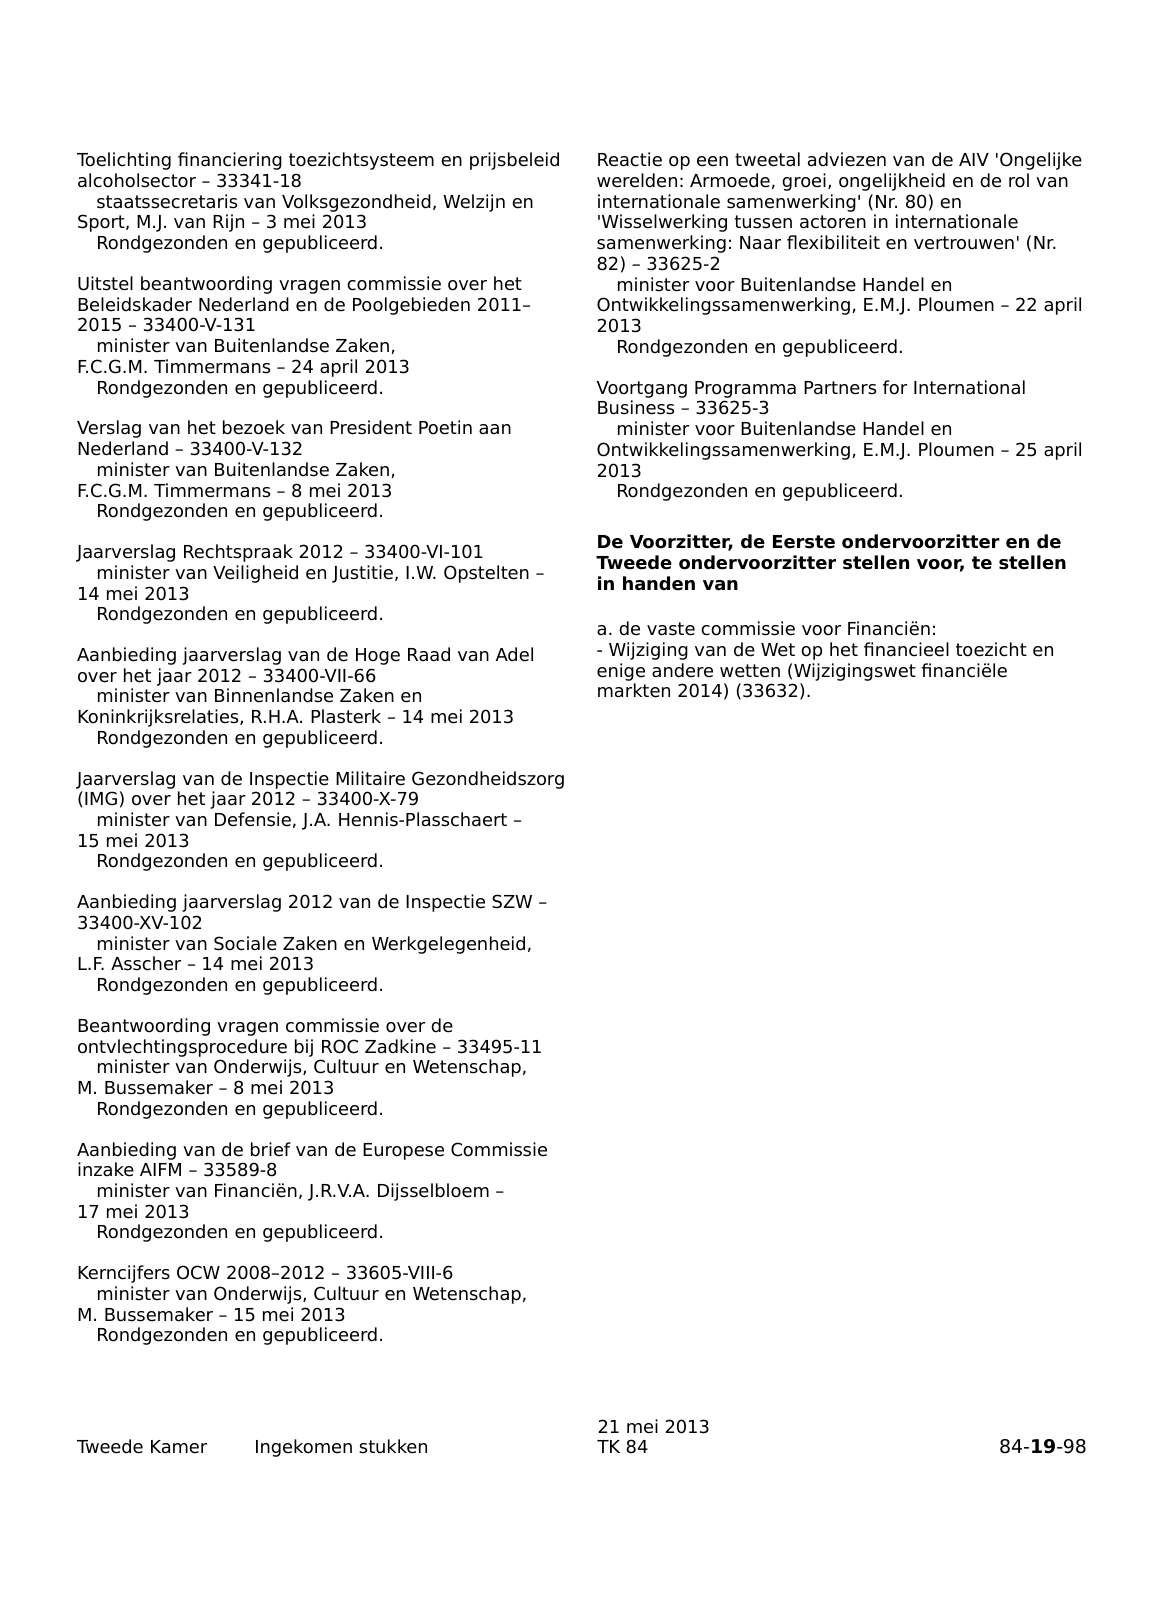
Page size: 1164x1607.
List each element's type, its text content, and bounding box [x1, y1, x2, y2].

text minister van Sociale Zaken en Werkgelegenheid, L.F. Asscher – 14 mei 2013 [77, 933, 567, 975]
text Rondgezonden en gepubliceerd. [77, 728, 567, 748]
text Rondgezonden en gepubliceerd. [77, 1222, 567, 1243]
text minister van Veiligheid en Justitie, I.W. Opstelten – 14 mei 2013 [77, 563, 567, 604]
text Toelichting financiering toezichtsysteem en prijsbeleid alcoholsector – 33341-18 [77, 150, 567, 192]
text Rondgezonden en gepubliceerd. [77, 1325, 567, 1346]
text a. de vaste commissie voor Financiën: [596, 619, 1087, 640]
text Jaarverslag van de Inspectie Militaire Gezondheidszorg (IMG) over het jaar 2012 – 33400-X-79 [77, 768, 567, 810]
text Rondgezonden en gepubliceerd. [77, 851, 567, 872]
text Rondgezonden en gepubliceerd. [596, 337, 1087, 357]
text Aanbieding van de brief van de Europese Commissie inzake AIFM – 33589-8 [77, 1139, 567, 1181]
text minister van Buitenlandse Zaken, F.C.G.M. Timmermans – 24 april 2013 [77, 336, 567, 377]
text Aanbieding jaarverslag 2012 van de Inspectie SZW – 33400-XV-102 [77, 892, 567, 933]
text Rondgezonden en gepubliceerd. [77, 377, 567, 398]
text minister van Binnenlandse Zaken en Koninkrijksrelaties, R.H.A. Plasterk – 14 mei 2013 [77, 686, 567, 728]
subtitle De Voorzitter, de Eerste ondervoorzitter en de Tweede ondervoorzitter stellen voor, te stellen in handen van [596, 532, 1087, 594]
text minister van Defensie, J.A. Hennis-Plasschaert – 15 mei 2013 [77, 810, 567, 851]
text Jaarverslag Rechtspraak 2012 – 33400-VI-101 [77, 542, 567, 563]
text minister van Financiën, J.R.V.A. Dijsselbloem – 17 mei 2013 [77, 1181, 567, 1222]
text Uitstel beantwoording vragen commissie over het Beleidskader Nederland en de Poolgebieden 2011–2015 – 33400-V-131 [77, 274, 567, 336]
text Rondgezonden en gepubliceerd. [77, 1099, 567, 1119]
text Rondgezonden en gepubliceerd. [77, 975, 567, 996]
text Rondgezonden en gepubliceerd. [596, 481, 1087, 502]
text Reactie op een tweetal adviezen van de AIV 'Ongelijke werelden: Armoede, groei, ongelijkheid en de rol van internationale samenwerking' (Nr. 80) en 'Wisselwerking tussen actoren in internationale samenwerking: Naar flexibiliteit en vertrouwen' (Nr. 82) – 33625-2 [596, 150, 1087, 274]
text Beantwoording vragen commissie over de ontvlechtingsprocedure bij ROC Zadkine – 33495-11 [77, 1016, 567, 1057]
text staatssecretaris van Volksgezondheid, Welzijn en Sport, M.J. van Rijn – 3 mei 2013 [77, 192, 567, 233]
text Rondgezonden en gepubliceerd. [77, 501, 567, 522]
text minister van Onderwijs, Cultuur en Wetenschap, M. Bussemaker – 15 mei 2013 [77, 1284, 567, 1325]
text - Wijziging van de Wet op het financieel toezicht en enige andere wetten (Wijzigingswet financiële markten 2014) (33632). [596, 640, 1087, 702]
text Aanbieding jaarverslag van de Hoge Raad van Adel over het jaar 2012 – 33400-VII-66 [77, 645, 567, 686]
text minister van Buitenlandse Zaken, F.C.G.M. Timmermans – 8 mei 2013 [77, 460, 567, 501]
text minister voor Buitenlandse Handel en Ontwikkelingssamenwerking, E.M.J. Ploumen – 25 april 2013 [596, 419, 1087, 481]
text Rondgezonden en gepubliceerd. [77, 604, 567, 625]
text minister van Onderwijs, Cultuur en Wetenschap, M. Bussemaker – 8 mei 2013 [77, 1057, 567, 1099]
text Rondgezonden en gepubliceerd. [77, 233, 567, 254]
text Voortgang Programma Partners for International Business – 33625-3 [596, 377, 1087, 419]
text Verslag van het bezoek van President Poetin aan Nederland – 33400-V-132 [77, 418, 567, 460]
text Kerncijfers OCW 2008–2012 – 33605-VIII-6 [77, 1263, 567, 1284]
text minister voor Buitenlandse Handel en Ontwikkelingssamenwerking, E.M.J. Ploumen – 22 april 2013 [596, 274, 1087, 337]
